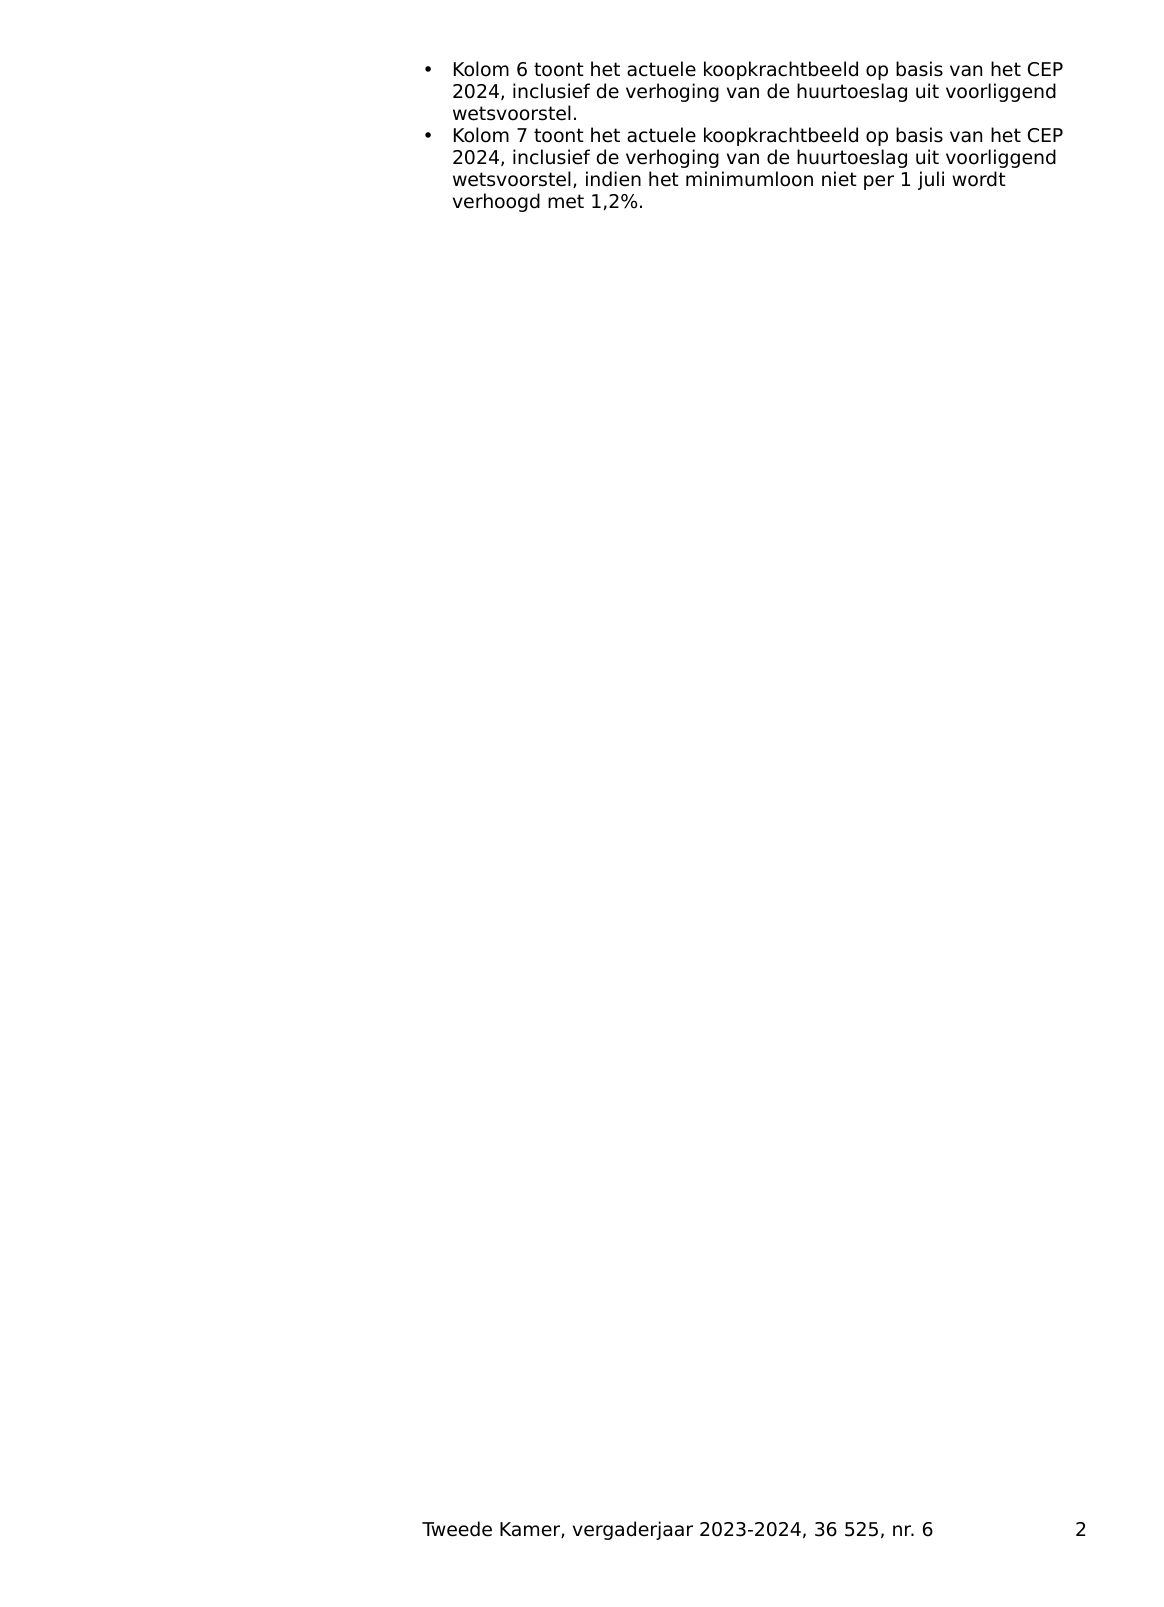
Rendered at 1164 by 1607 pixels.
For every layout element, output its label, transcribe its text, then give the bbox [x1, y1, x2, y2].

text • Kolom 7 toont het actuele koopkrachtbeeld op basis van het CEP 2024, inclusief de verhoging van de huurtoeslag uit voorliggend wetsvoorstel, indien het minimumloon niet per 1 juli wordt verhoogd met 1,2%. [422, 125, 1087, 213]
text • Kolom 6 toont het actuele koopkrachtbeeld op basis van het CEP 2024, inclusief de verhoging van de huurtoeslag uit voorliggend wetsvoorstel. [422, 59, 1087, 125]
